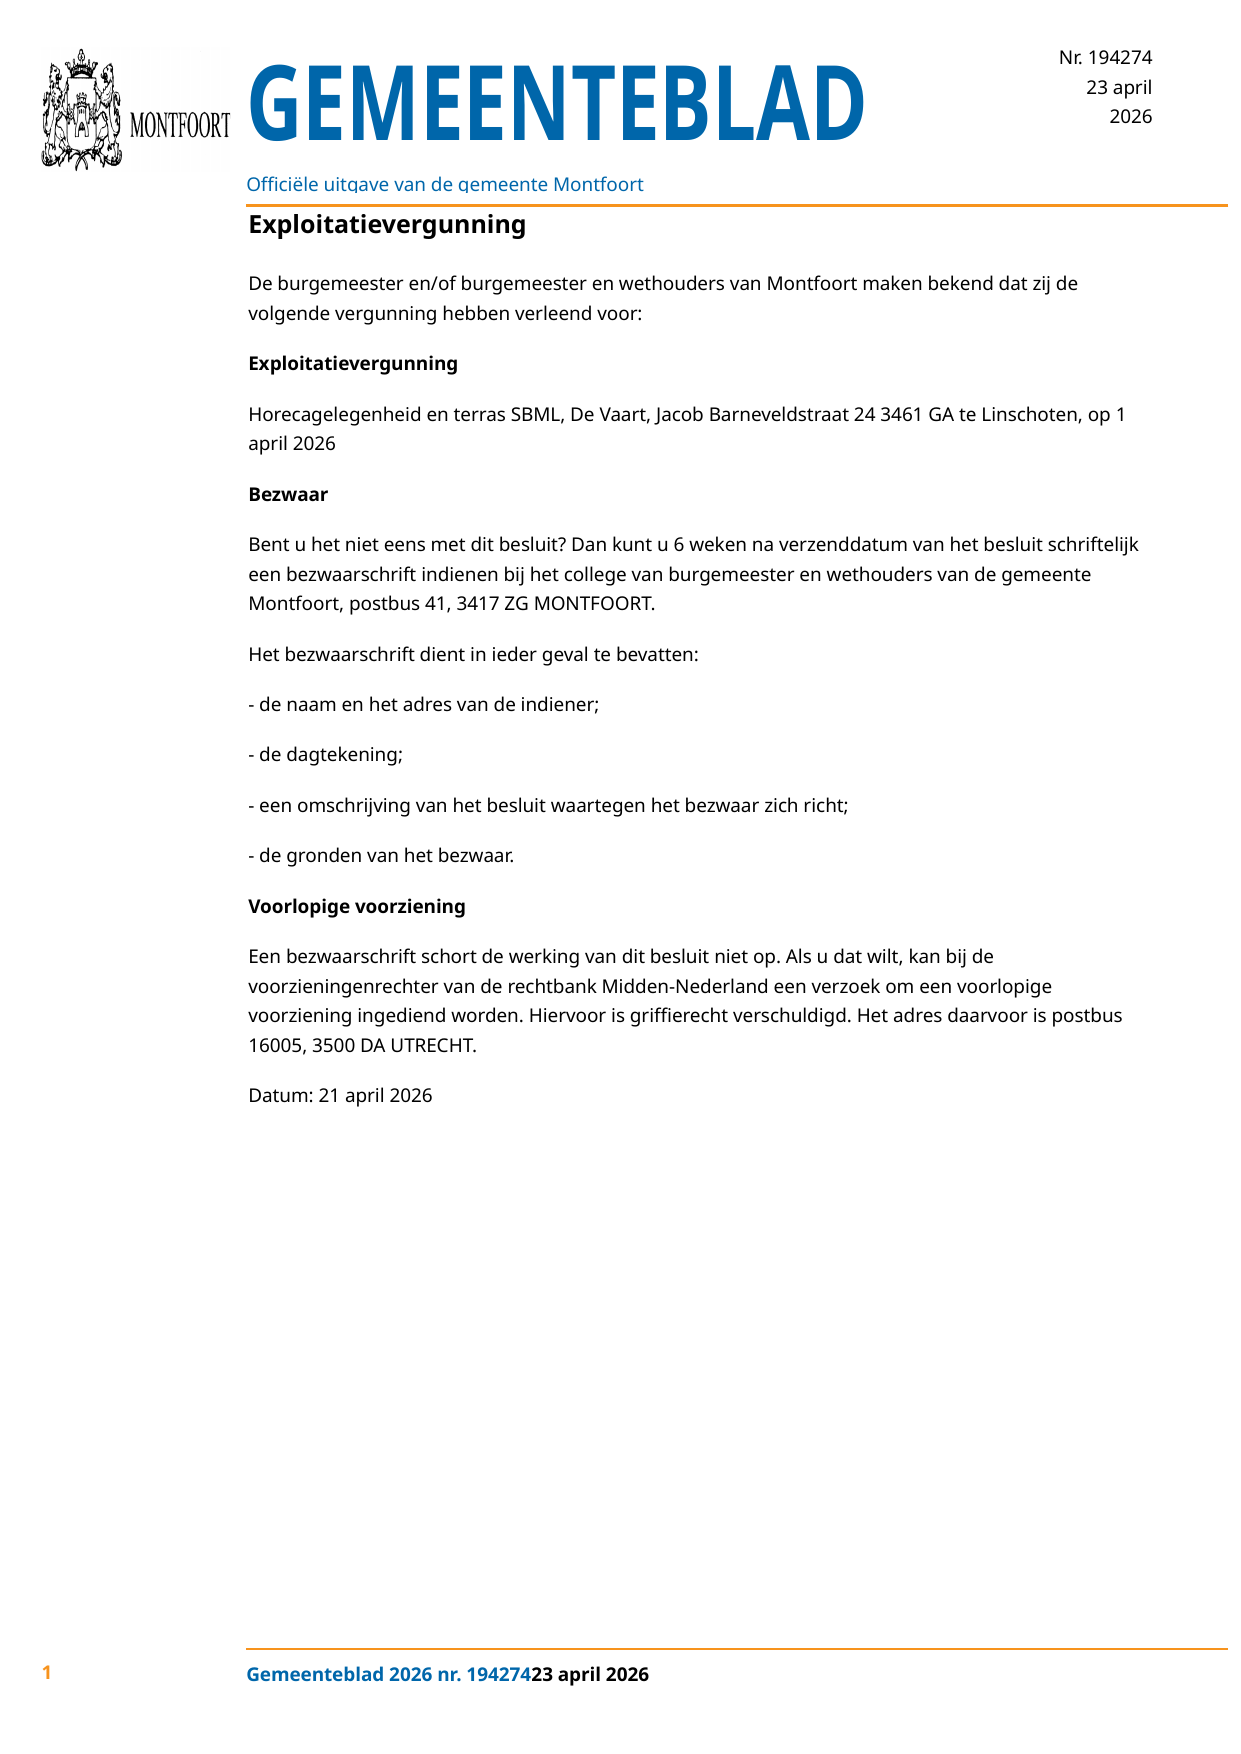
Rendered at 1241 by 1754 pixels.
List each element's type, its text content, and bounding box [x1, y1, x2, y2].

text Voorlopige voorziening [248, 893, 1152, 918]
text - de gronden van het bezwaar. [248, 842, 1152, 868]
text Een bezwaarschrift schort de werking van dit besluit niet op. Als u dat wilt, kan bij de voorzieningenrechter van de rechtbank Midden-Nederland een verzoek om een voorlopige voorziening ingediend worden. Hiervoor is griffierecht verschuldigd. Het adres daarvoor is postbus 16005, 3500 DA UTRECHT. [248, 943, 1152, 1058]
text Exploitatievergunning [248, 207, 1152, 241]
text Datum: 21 april 2026 [248, 1082, 1152, 1108]
text De burgemeester en/of burgemeester en wethouders van Montfoort maken bekend dat zij de volgende vergunning hebben verleend voor: [248, 270, 1152, 326]
text Het bezwaarschrift dient in ieder geval te bevatten: [248, 641, 1152, 666]
text - een omschrijving van het besluit waartegen het bezwaar zich richt; [248, 792, 1152, 818]
text Exploitatievergunning [248, 350, 1152, 376]
picture [41, 47, 231, 172]
text - de naam en het adres van de indiener; [248, 691, 1152, 717]
text Horecagelegenheid en terras SBML, De Vaart, Jacob Barneveldstraat 24 3461 GA te Linschoten, op 1 april 2026 [248, 401, 1152, 456]
text - de dagtekening; [248, 742, 1152, 767]
text Bezwaar [248, 481, 1152, 506]
text Bent u het niet eens met dit besluit? Dan kunt u 6 weken na verzenddatum van het besluit schriftelijk een bezwaarschrift indienen bij het college van burgemeester en wethouders van de gemeente Montfoort, postbus 41, 3417 ZG MONTFOORT. [248, 531, 1152, 616]
